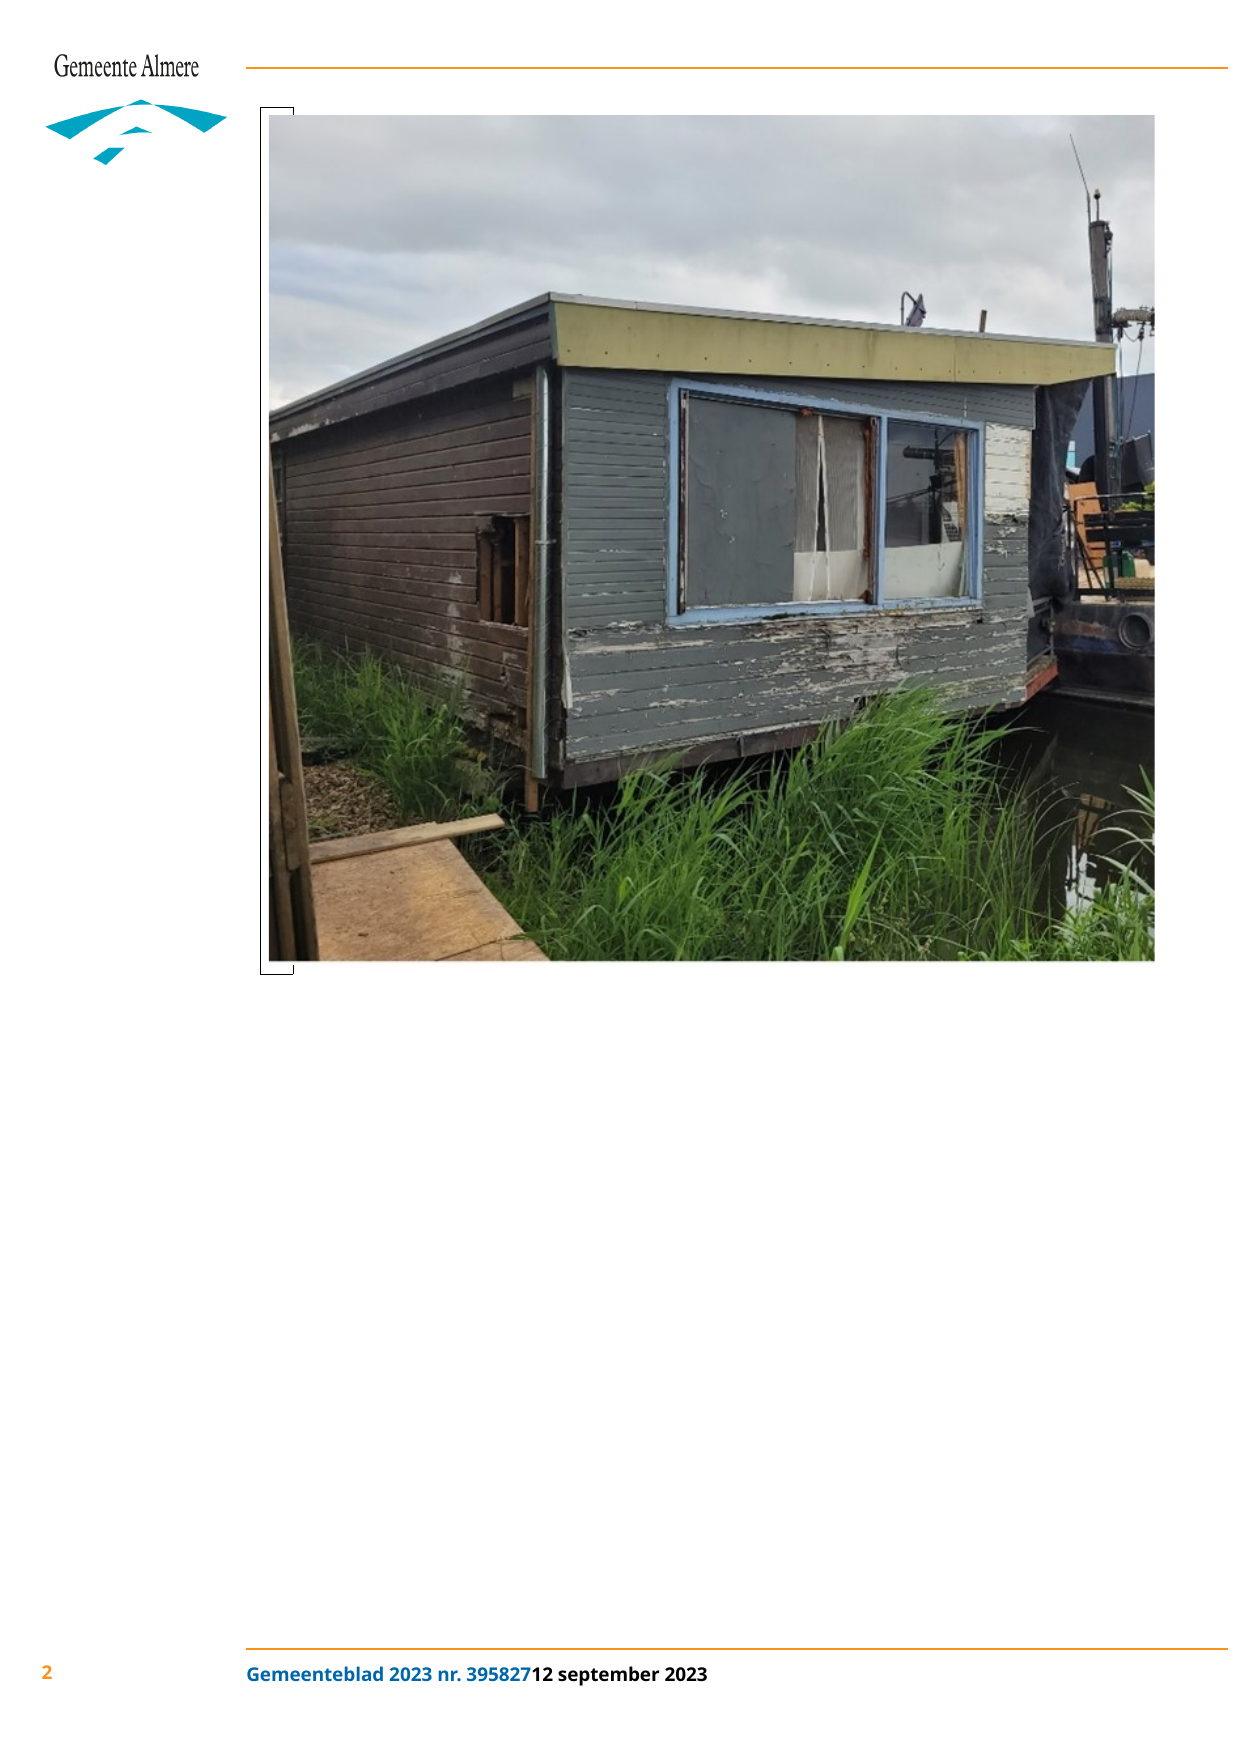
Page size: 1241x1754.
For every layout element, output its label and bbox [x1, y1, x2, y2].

picture [41, 47, 231, 172]
picture [268, 115, 1155, 965]
